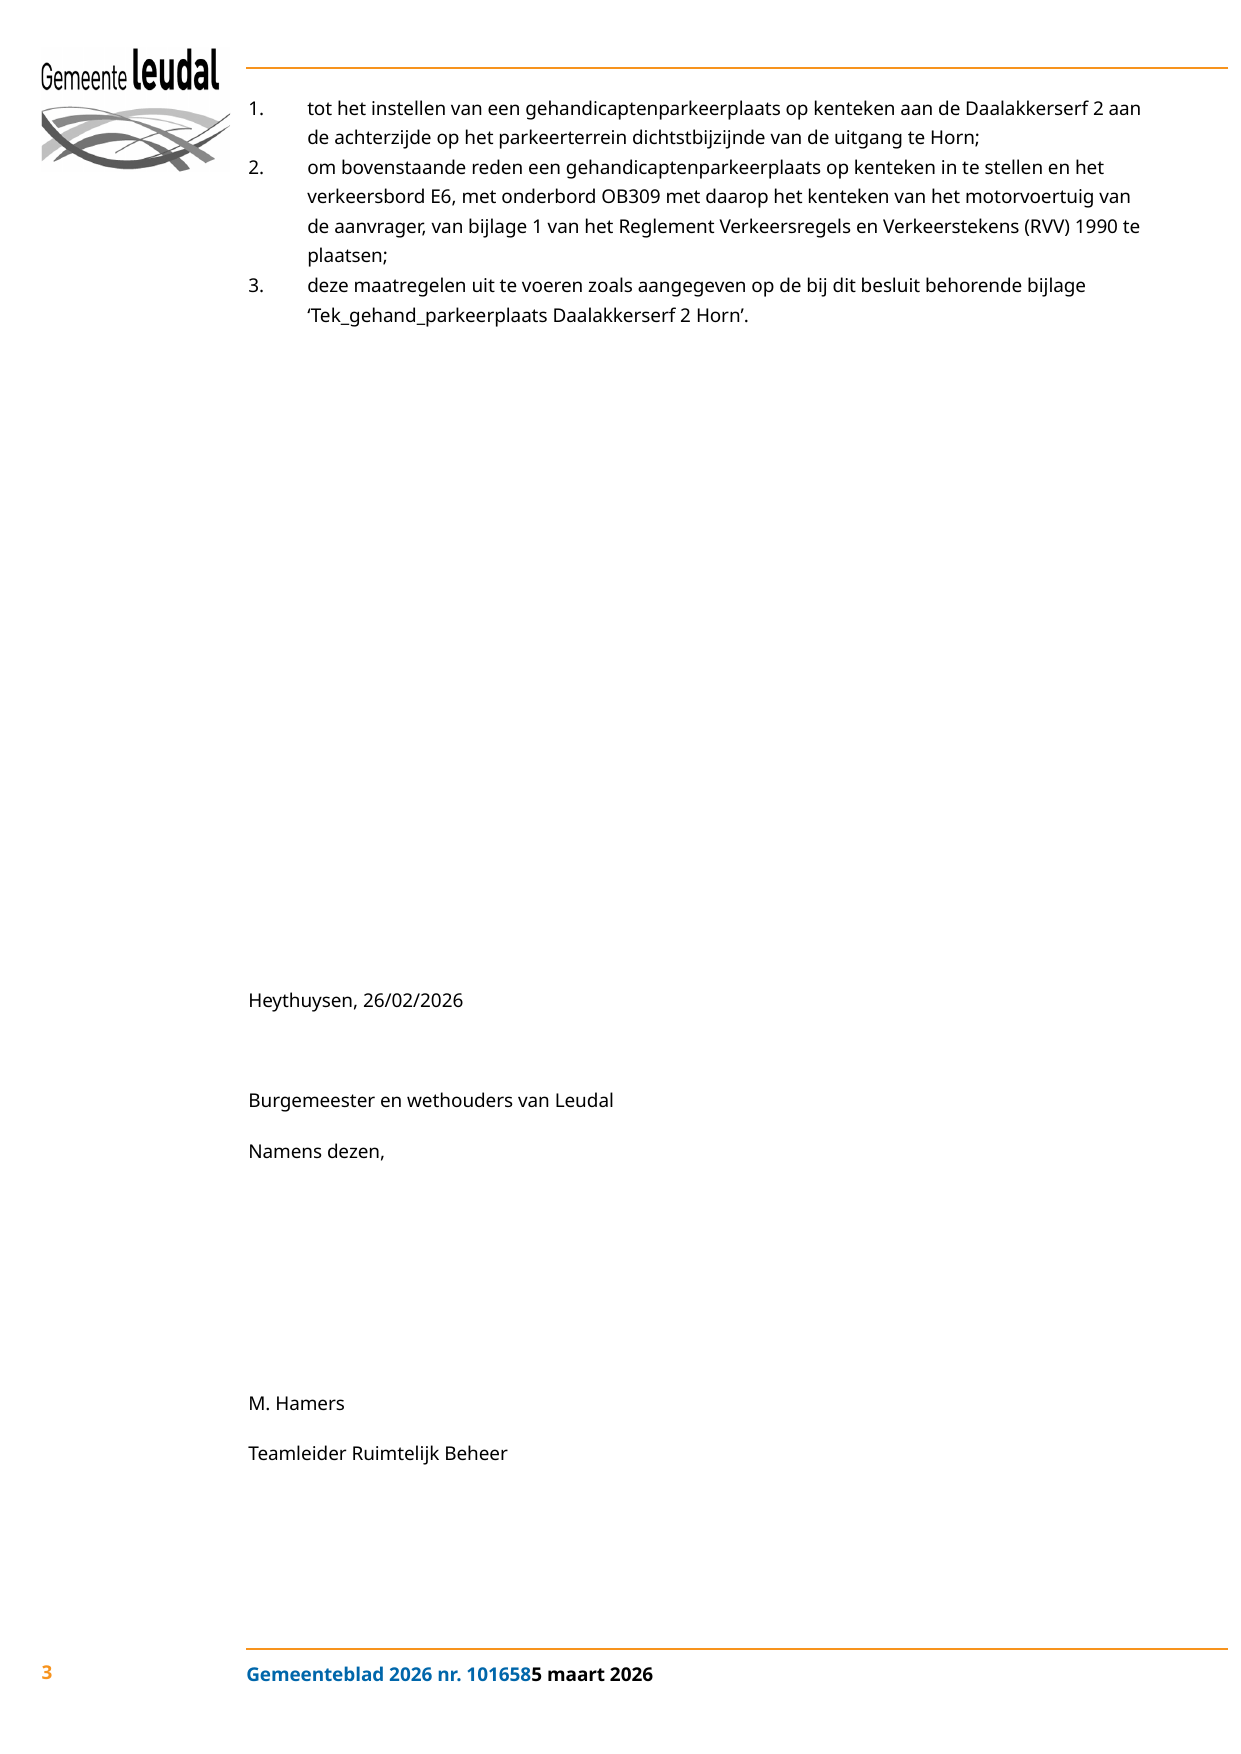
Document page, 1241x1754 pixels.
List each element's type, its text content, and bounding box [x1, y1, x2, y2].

text M. Hamers [248, 1390, 1152, 1416]
text Namens dezen, [248, 1138, 1152, 1164]
list tot het instellen van een gehandicaptenparkeerplaats op kenteken aan de Daalakkerserf 2 aan de achterzijde op het parkeerterrein dichtstbijzijnde van de uitgang te Horn; [248, 95, 1152, 150]
text Burgemeester en wethouders van Leudal [248, 1088, 1152, 1113]
list om bovenstaande reden een gehandicaptenparkeerplaats op kenteken in te stellen en het verkeersbord E6, met onderbord OB309 met daarop het kenteken van het motorvoertuig van de aanvrager, van bijlage 1 van het Reglement Verkeersregels en Verkeerstekens (RVV) 1990 te plaatsen; [248, 154, 1152, 268]
text Heythuysen, 26/02/2026 [248, 987, 1152, 1013]
picture [41, 47, 231, 172]
list deze maatregelen uit te voeren zoals aangegeven op de bij dit besluit behorende bijlage ‘Tek_gehand_parkeerplaats Daalakkerserf 2 Horn’. [248, 272, 1152, 328]
text Teamleider Ruimtelijk Beheer [248, 1441, 1152, 1466]
